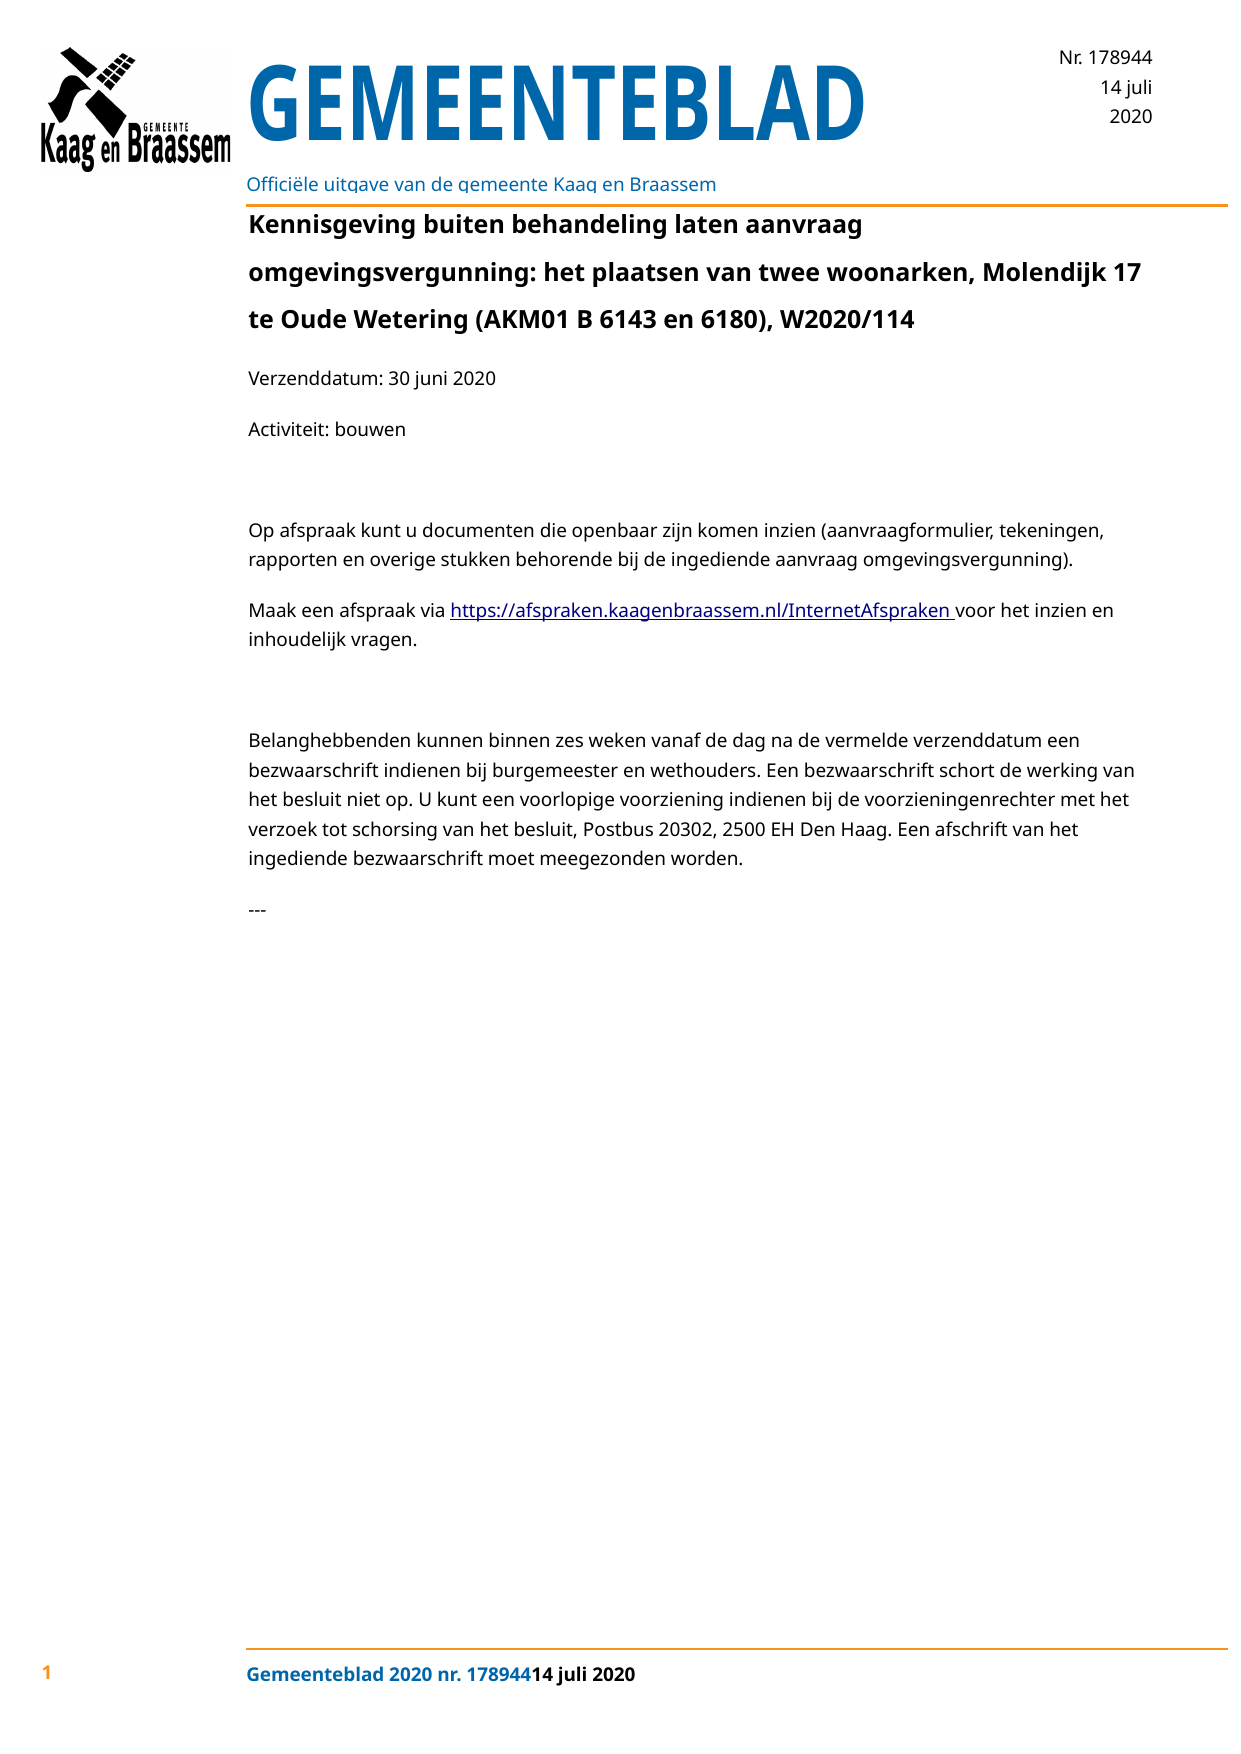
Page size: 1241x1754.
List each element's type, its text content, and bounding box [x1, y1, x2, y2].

text Verzenddatum: 30 juni 2020 [248, 366, 1152, 391]
text --- [248, 896, 1152, 922]
text Belanghebbenden kunnen binnen zes weken vanaf de dag na de vermelde verzenddatum een bezwaarschrift indienen bij burgemeester en wethouders. Een bezwaarschrift schort de werking van het besluit niet op. U kunt een voorlopige voorziening indienen bij de voorzieningenrechter met het verzoek tot schorsing van het besluit, Postbus 20302, 2500 EH Den Haag. Een afschrift van het ingediende bezwaarschrift moet meegezonden worden. [248, 727, 1152, 871]
text Maak een afspraak via https://afspraken.kaagenbraassem.nl/InternetAfspraken voor het inzien en inhoudelijk vragen. [248, 597, 1152, 652]
text Kennisgeving buiten behandeling laten aanvraag omgevingsvergunning: het plaatsen van twee woonarken, Molendijk 17 te Oude Wetering (AKM01 B 6143 en 6180), W2020/114 [248, 207, 1152, 336]
picture [41, 47, 231, 172]
text Activiteit: bouwen [248, 416, 1152, 442]
text Op afspraak kunt u documenten die openbaar zijn komen inzien (aanvraagformulier, tekeningen, rapporten en overige stukken behorende bij de ingediende aanvraag omgevingsvergunning). [248, 517, 1152, 572]
